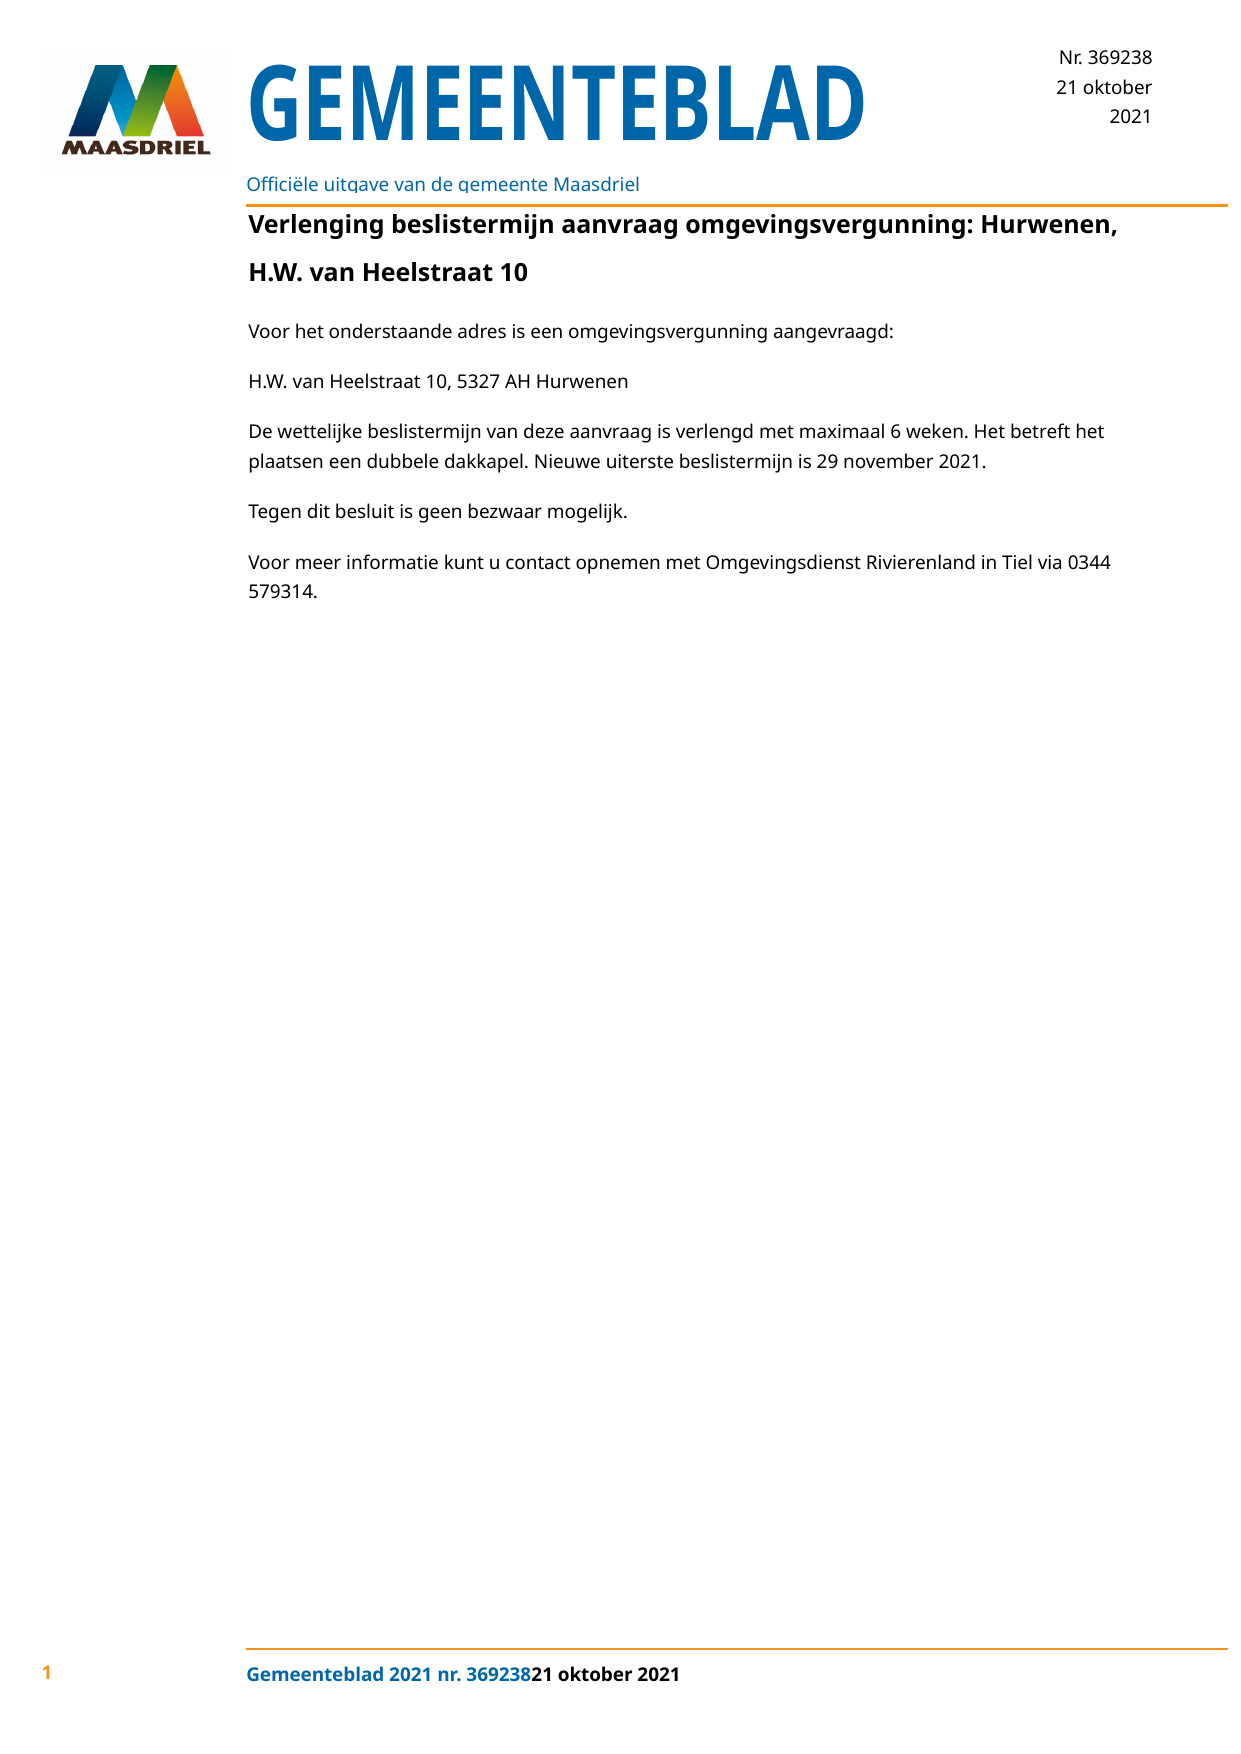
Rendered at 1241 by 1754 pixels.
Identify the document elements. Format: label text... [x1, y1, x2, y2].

picture [41, 47, 231, 172]
text De wettelijke beslistermijn van deze aanvraag is verlengd met maximaal 6 weken. Het betreft het plaatsen een dubbele dakkapel. Nieuwe uiterste beslistermijn is 29 november 2021. [248, 419, 1152, 474]
text Voor het onderstaande adres is een omgevingsvergunning aangevraagd: [248, 318, 1152, 344]
text Verlenging beslistermijn aanvraag omgevingsvergunning: Hurwenen, H.W. van Heelstraat 10 [248, 207, 1152, 288]
text Voor meer informatie kunt u contact opnemen met Omgevingsdienst Rivierenland in Tiel via 0344 579314. [248, 549, 1152, 604]
text Tegen dit besluit is geen bezwaar mogelijk. [248, 499, 1152, 524]
text H.W. van Heelstraat 10, 5327 AH Hurwenen [248, 368, 1152, 394]
